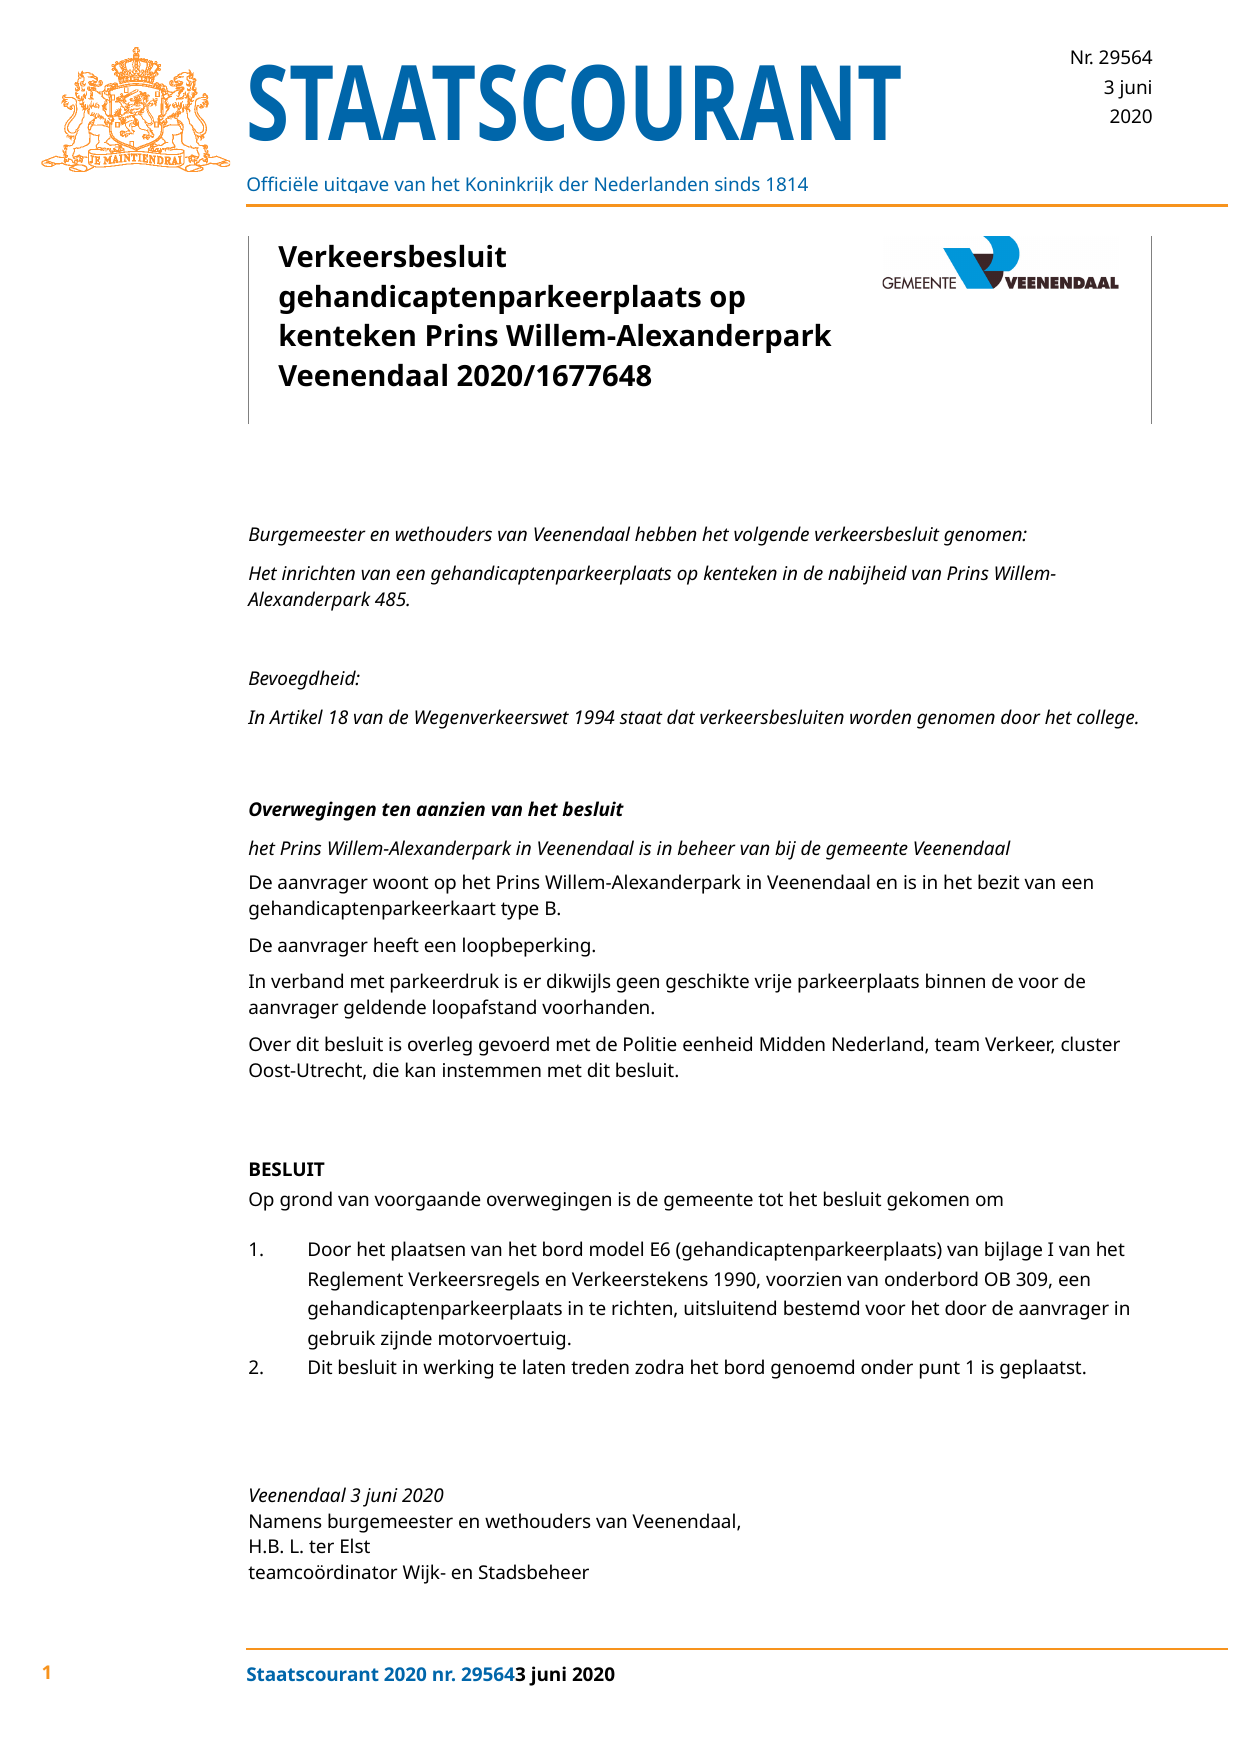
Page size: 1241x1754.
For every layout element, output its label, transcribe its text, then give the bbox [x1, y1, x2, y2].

text In verband met parkeerdruk is er dikwijls geen geschikte vrije parkeerplaats binnen de voor de aanvrager geldende loopafstand voorhanden. [248, 969, 1152, 1020]
text het Prins Willem-Alexanderpark in Veenendaal is in beheer van bij de gemeente Veenendaal [248, 836, 1152, 861]
text Namens burgemeester en wethouders van Veenendaal, [248, 1508, 1152, 1534]
table_header Verkeersbesluit gehandicaptenparkeerplaats op kenteken Prins Willem-Alexanderpark Veenendaal 2020/1677648 [249, 236, 850, 424]
text teamcoördinator Wijk- en Stadsbeheer [248, 1559, 1152, 1585]
table_header [850, 236, 1151, 424]
text BESLUIT [248, 1156, 1152, 1182]
text Het inrichten van een gehandicaptenparkeerplaats op kenteken in de nabijheid van Prins Willem-Alexanderpark 485. [248, 561, 1152, 612]
text De aanvrager woont op het Prins Willem-Alexanderpark in Veenendaal en is in het bezit van een gehandicaptenparkeerkaart type B. [248, 869, 1152, 921]
text De aanvrager heeft een loopbeperking. [248, 932, 1152, 958]
text Burgemeester en wethouders van Veenendaal hebben het volgende verkeersbesluit genomen: [248, 521, 1152, 547]
text Bevoegdheid: [248, 665, 1152, 691]
text Over dit besluit is overleg gevoerd met de Politie eenheid Midden Nederland, team Verkeer, cluster Oost-Utrecht, die kan instemmen met dit besluit. [248, 1031, 1152, 1082]
text In Artikel 18 van de Wegenverkeerswet 1994 staat dat verkeersbesluiten worden genomen door het college. [248, 704, 1152, 730]
list Door het plaatsen van het bord model E6 (gehandicaptenparkeerplaats) van bijlage I van het Reglement Verkeersregels en Verkeerstekens 1990, voorzien van onderbord OB 309, een gehandicaptenparkeerplaats in te richten, uitsluitend bestemd voor het door de aanvrager in gebruik zijnde motorvoertuig. [248, 1236, 1152, 1351]
text Op grond van voorgaande overwegingen is de gemeente tot het besluit gekomen om [248, 1186, 1152, 1211]
list Dit besluit in werking te laten treden zodra het bord genoemd onder punt 1 is geplaatst. [248, 1354, 1152, 1380]
text H.B. L. ter Elst [248, 1534, 1152, 1559]
text Veenendaal 3 juni 2020 [248, 1482, 1152, 1508]
picture [41, 47, 231, 172]
picture [882, 236, 993, 289]
picture [985, 236, 1119, 289]
text Overwegingen ten aanzien van het besluit [248, 796, 1152, 822]
